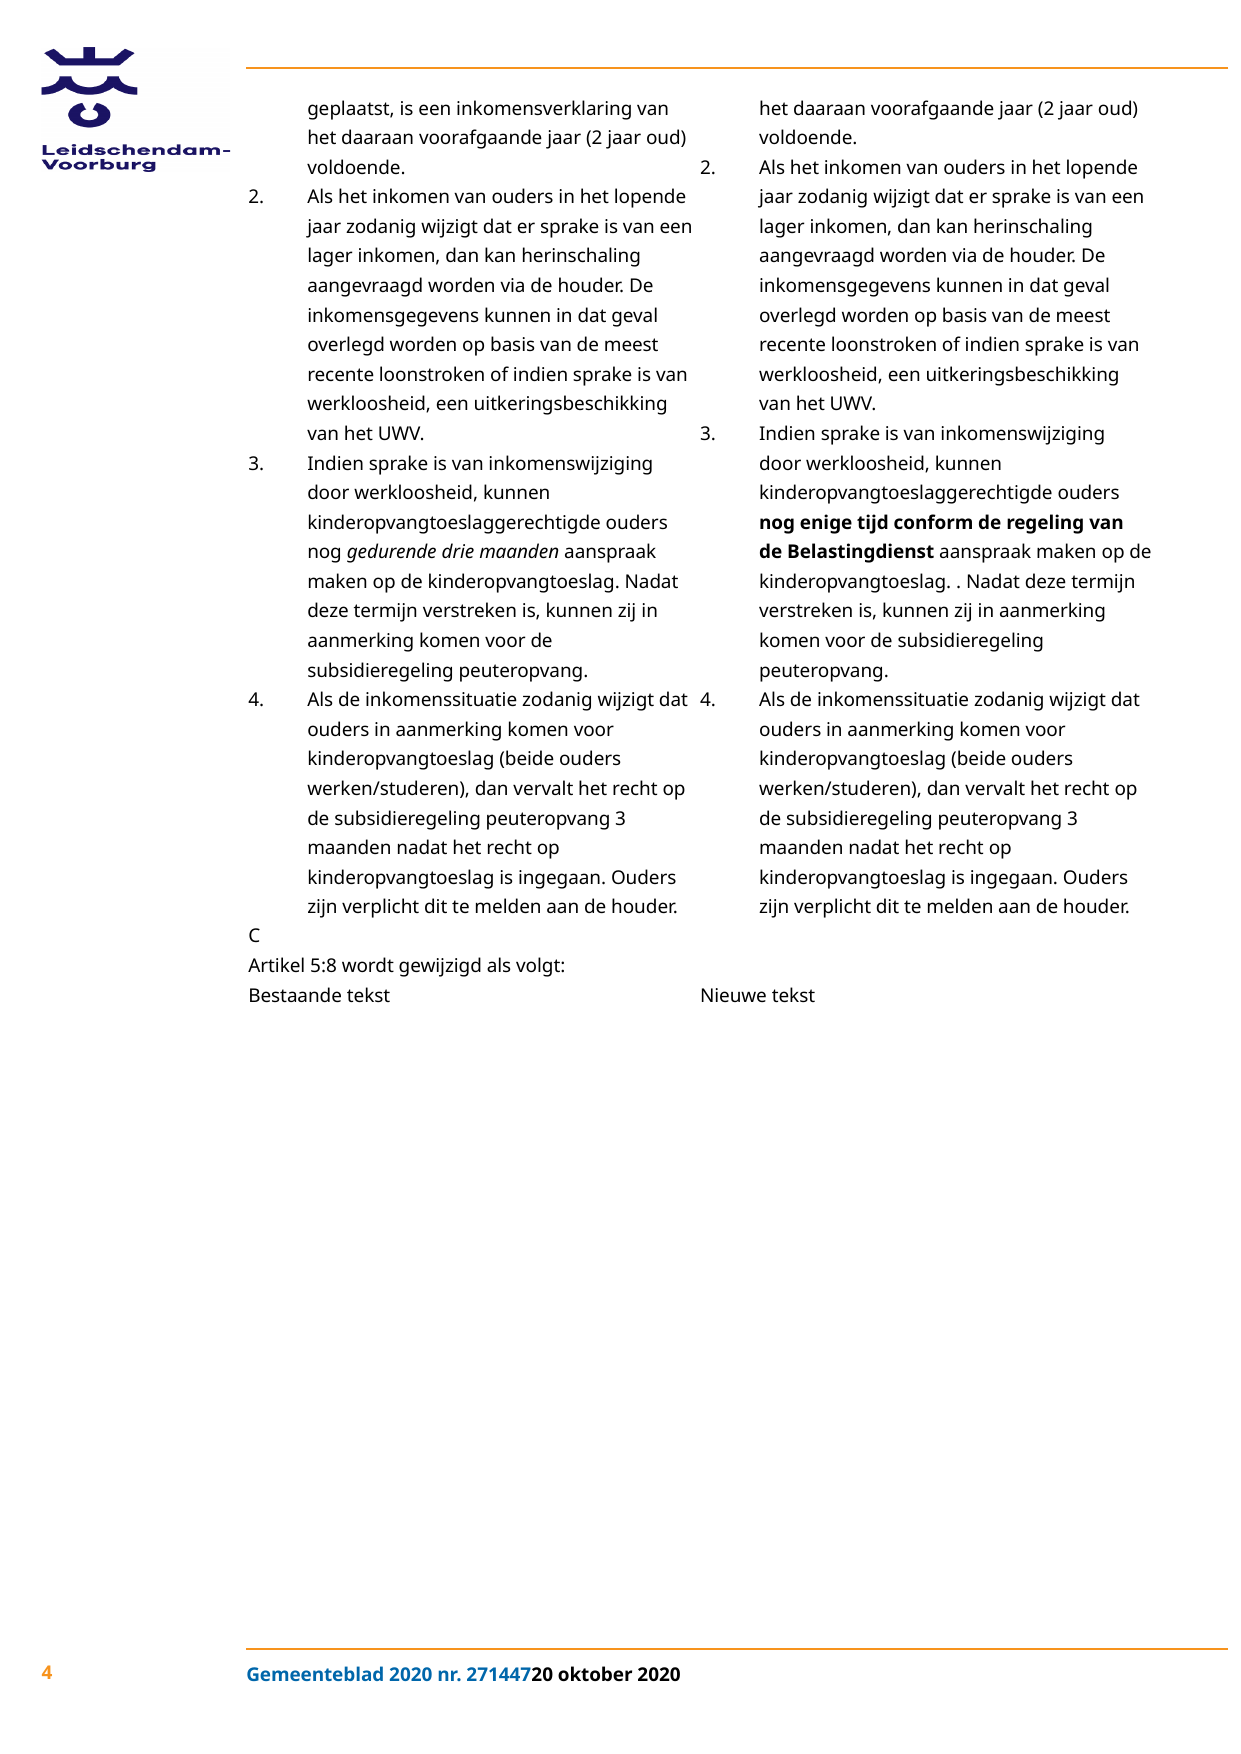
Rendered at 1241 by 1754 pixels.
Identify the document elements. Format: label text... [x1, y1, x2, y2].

text C [248, 922, 1152, 948]
table_header Bestaande tekst [248, 982, 700, 1007]
table_cell het daaraan voorafgaande jaar (2 jaar oud) voldoende. Als het inkomen van ouders in het lopende jaar zodanig wijzigt dat er sprake is van een lager inkomen, dan kan herinschaling aangevraagd worden via de houder. De inkomensgegevens kunnen in dat geval overlegd worden op basis van de meest recente loonstroken of indien sprake is van werkloosheid, een uitkeringsbeschikking van het UWV. Indien sprake is van inkomenswijziging door werkloosheid, kunnen kinderopvangtoeslaggerechtigde ouders nog enige tijd conform de regeling van de Belastingdienst aanspraak maken op de kinderopvangtoeslag. . Nadat deze termijn verstreken is, kunnen zij in aanmerking komen voor de subsidieregeling peuteropvang. Als de inkomenssituatie zodanig wijzigt dat ouders in aanmerking komen voor kinderopvangtoeslag (beide ouders werken/studeren), dan vervalt het recht op de subsidieregeling peuteropvang 3 maanden nadat het recht op kinderopvangtoeslag is ingegaan. Ouders zijn verplicht dit te melden aan de houder. [700, 95, 1152, 919]
text Artikel 5:8 wordt gewijzigd als volgt: [248, 952, 1152, 978]
table_cell geplaatst, is een inkomensverklaring van het daaraan voorafgaande jaar (2 jaar oud) voldoende. Als het inkomen van ouders in het lopende jaar zodanig wijzigt dat er sprake is van een lager inkomen, dan kan herinschaling aangevraagd worden via de houder. De inkomensgegevens kunnen in dat geval overlegd worden op basis van de meest recente loonstroken of indien sprake is van werkloosheid, een uitkeringsbeschikking van het UWV. Indien sprake is van inkomenswijziging door werkloosheid, kunnen kinderopvangtoeslaggerechtigde ouders nog gedurende drie maanden aanspraak maken op de kinderopvangtoeslag. Nadat deze termijn verstreken is, kunnen zij in aanmerking komen voor de subsidieregeling peuteropvang. Als de inkomenssituatie zodanig wijzigt dat ouders in aanmerking komen voor kinderopvangtoeslag (beide ouders werken/studeren), dan vervalt het recht op de subsidieregeling peuteropvang 3 maanden nadat het recht op kinderopvangtoeslag is ingegaan. Ouders zijn verplicht dit te melden aan de houder. [248, 95, 700, 919]
picture [41, 47, 231, 172]
table_header Nieuwe tekst [700, 982, 1152, 1007]
